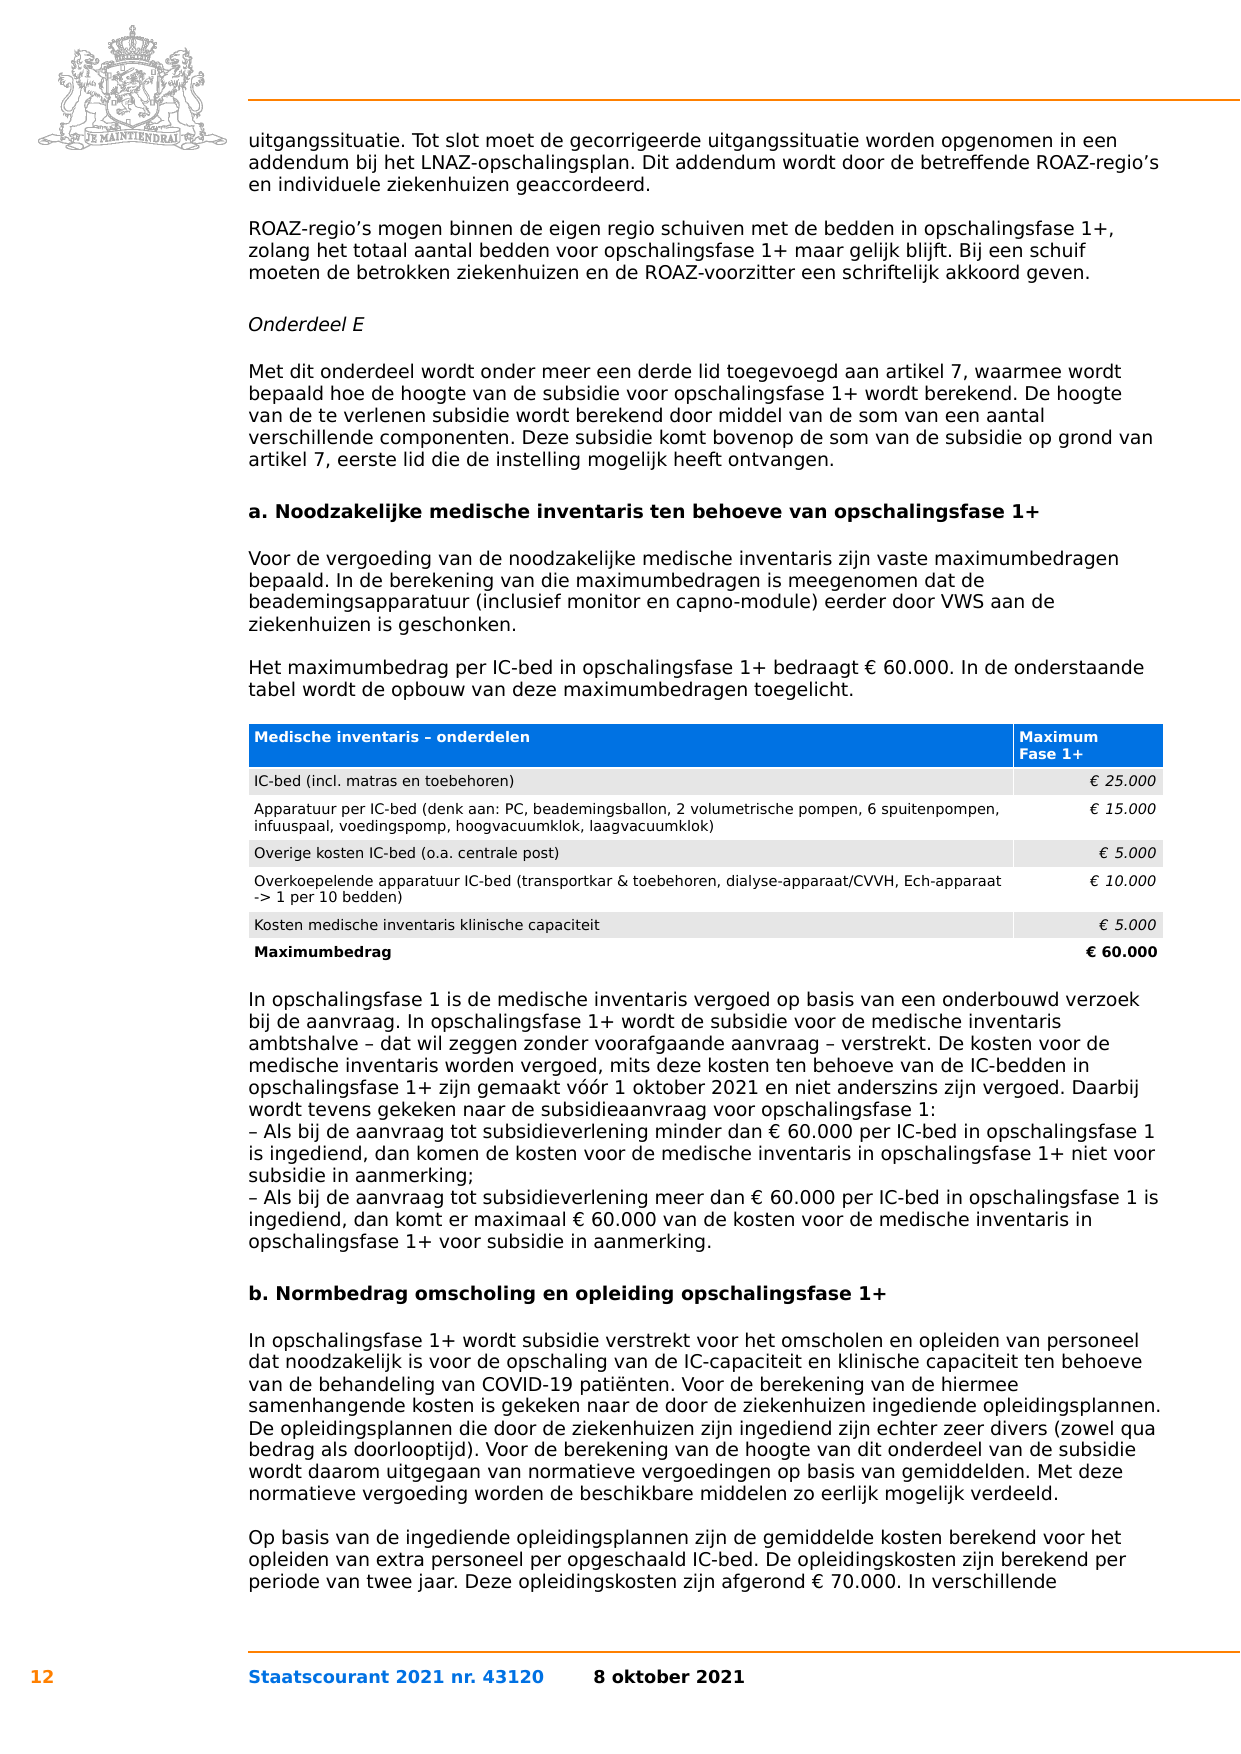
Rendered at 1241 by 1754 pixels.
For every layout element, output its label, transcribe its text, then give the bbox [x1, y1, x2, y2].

table_cell € 10.000 [1014, 868, 1163, 911]
subtitle a. Noodzakelijke medische inventaris ten behoeve van opschalingsfase 1+ [248, 501, 1163, 522]
table_header Maximum Fase 1+ [1014, 724, 1163, 767]
text Het maximumbedrag per IC-bed in opschalingsfase 1+ bedraagt € 60.000. In de onderstaande tabel wordt de opbouw van deze maximumbedragen toegelicht. [248, 657, 1163, 701]
table_cell € 15.000 [1014, 796, 1163, 839]
table_cell Overkoepelende apparatuur IC-bed (transportkar & toebehoren, dialyse-apparaat/CVVH, Ech-apparaat -> 1 per 10 bedden) [249, 868, 1013, 911]
text Met dit onderdeel wordt onder meer een derde lid toegevoegd aan artikel 7, waarmee wordt bepaald hoe de hoogte van de subsidie voor opschalingsfase 1+ wordt berekend. De hoogte van de te verlenen subsidie wordt berekend door middel van de som van een aantal verschillende componenten. Deze subsidie komt bovenop de som van de subsidie op grond van artikel 7, eerste lid die de instelling mogelijk heeft ontvangen. [248, 361, 1163, 471]
table_cell € 25.000 [1014, 769, 1163, 795]
table_header Medische inventaris – onderdelen [249, 724, 1013, 767]
table_cell Maximumbedrag [249, 940, 1013, 966]
table_cell Kosten medische inventaris klinische capaciteit [249, 912, 1013, 938]
table_cell € 60.000 [1014, 940, 1163, 966]
text uitgangssituatie. Tot slot moet de gecorrigeerde uitgangssituatie worden opgenomen in een addendum bij het LNAZ-opschalingsplan. Dit addendum wordt door de betreffende ROAZ-regio’s en individuele ziekenhuizen geaccordeerd. [248, 130, 1163, 196]
table_cell € 5.000 [1014, 840, 1163, 867]
text ROAZ-regio’s mogen binnen de eigen regio schuiven met de bedden in opschalingsfase 1+, zolang het totaal aantal bedden voor opschalingsfase 1+ maar gelijk blijft. Bij een schuif moeten de betrokken ziekenhuizen en de ROAZ-voorzitter een schriftelijk akkoord geven. [248, 218, 1163, 284]
subtitle b. Normbedrag omscholing en opleiding opschalingsfase 1+ [248, 1282, 1163, 1304]
table_cell € 5.000 [1014, 912, 1163, 938]
text – Als bij de aanvraag tot subsidieverlening meer dan € 60.000 per IC-bed in opschalingsfase 1 is ingediend, dan komt er maximaal € 60.000 van de kosten voor de medische inventaris in opschalingsfase 1+ voor subsidie in aanmerking. [248, 1187, 1163, 1252]
table_cell Overige kosten IC-bed (o.a. centrale post) [249, 840, 1013, 867]
text Voor de vergoeding van de noodzakelijke medische inventaris zijn vaste maximumbedragen bepaald. In de berekening van die maximumbedragen is meegenomen dat de beademingsapparatuur (inclusief monitor en capno-module) eerder door VWS aan de ziekenhuizen is geschonken. [248, 547, 1163, 635]
text In opschalingsfase 1+ wordt subsidie verstrekt voor het omscholen en opleiden van personeel dat noodzakelijk is voor de opschaling van de IC-capaciteit en klinische capaciteit ten behoeve van de behandeling van COVID-19 patiënten. Voor de berekening van de hiermee samenhangende kosten is gekeken naar de door de ziekenhuizen ingediende opleidingsplannen. De opleidingsplannen die door de ziekenhuizen zijn ingediend zijn echter zeer divers (zowel qua bedrag als doorlooptijd). Voor de berekening van de hoogte van dit onderdeel van de subsidie wordt daarom uitgegaan van normatieve vergoedingen op basis van gemiddelden. Met deze normatieve vergoeding worden de beschikbare middelen zo eerlijk mogelijk verdeeld. [248, 1329, 1163, 1505]
text Op basis van de ingediende opleidingsplannen zijn de gemiddelde kosten berekend voor het opleiden van extra personeel per opgeschaald IC-bed. De opleidingskosten zijn berekend per periode van twee jaar. Deze opleidingskosten zijn afgerond € 70.000. In verschillende [248, 1527, 1163, 1593]
subtitle Onderdeel E [248, 314, 1163, 336]
text – Als bij de aanvraag tot subsidieverlening minder dan € 60.000 per IC-bed in opschalingsfase 1 is ingediend, dan komen de kosten voor de medische inventaris in opschalingsfase 1+ niet voor subsidie in aanmerking; [248, 1121, 1163, 1187]
table_cell Apparatuur per IC-bed (denk aan: PC, beademingsballon, 2 volumetrische pompen, 6 spuitenpompen, infuuspaal, voedingspomp, hoogvacuumklok, laagvacuumklok) [249, 796, 1013, 839]
text In opschalingsfase 1 is de medische inventaris vergoed op basis van een onderbouwd verzoek bij de aanvraag. In opschalingsfase 1+ wordt de subsidie voor de medische inventaris ambtshalve – dat wil zeggen zonder voorafgaande aanvraag – verstrekt. De kosten voor de medische inventaris worden vergoed, mits deze kosten ten behoeve van de IC-bedden in opschalingsfase 1+ zijn gemaakt vóór 1 oktober 2021 en niet anderszins zijn vergoed. Daarbij wordt tevens gekeken naar de subsidieaanvraag voor opschalingsfase 1: [248, 989, 1163, 1121]
table_cell IC-bed (incl. matras en toebehoren) [249, 769, 1013, 795]
picture [38, 25, 227, 150]
